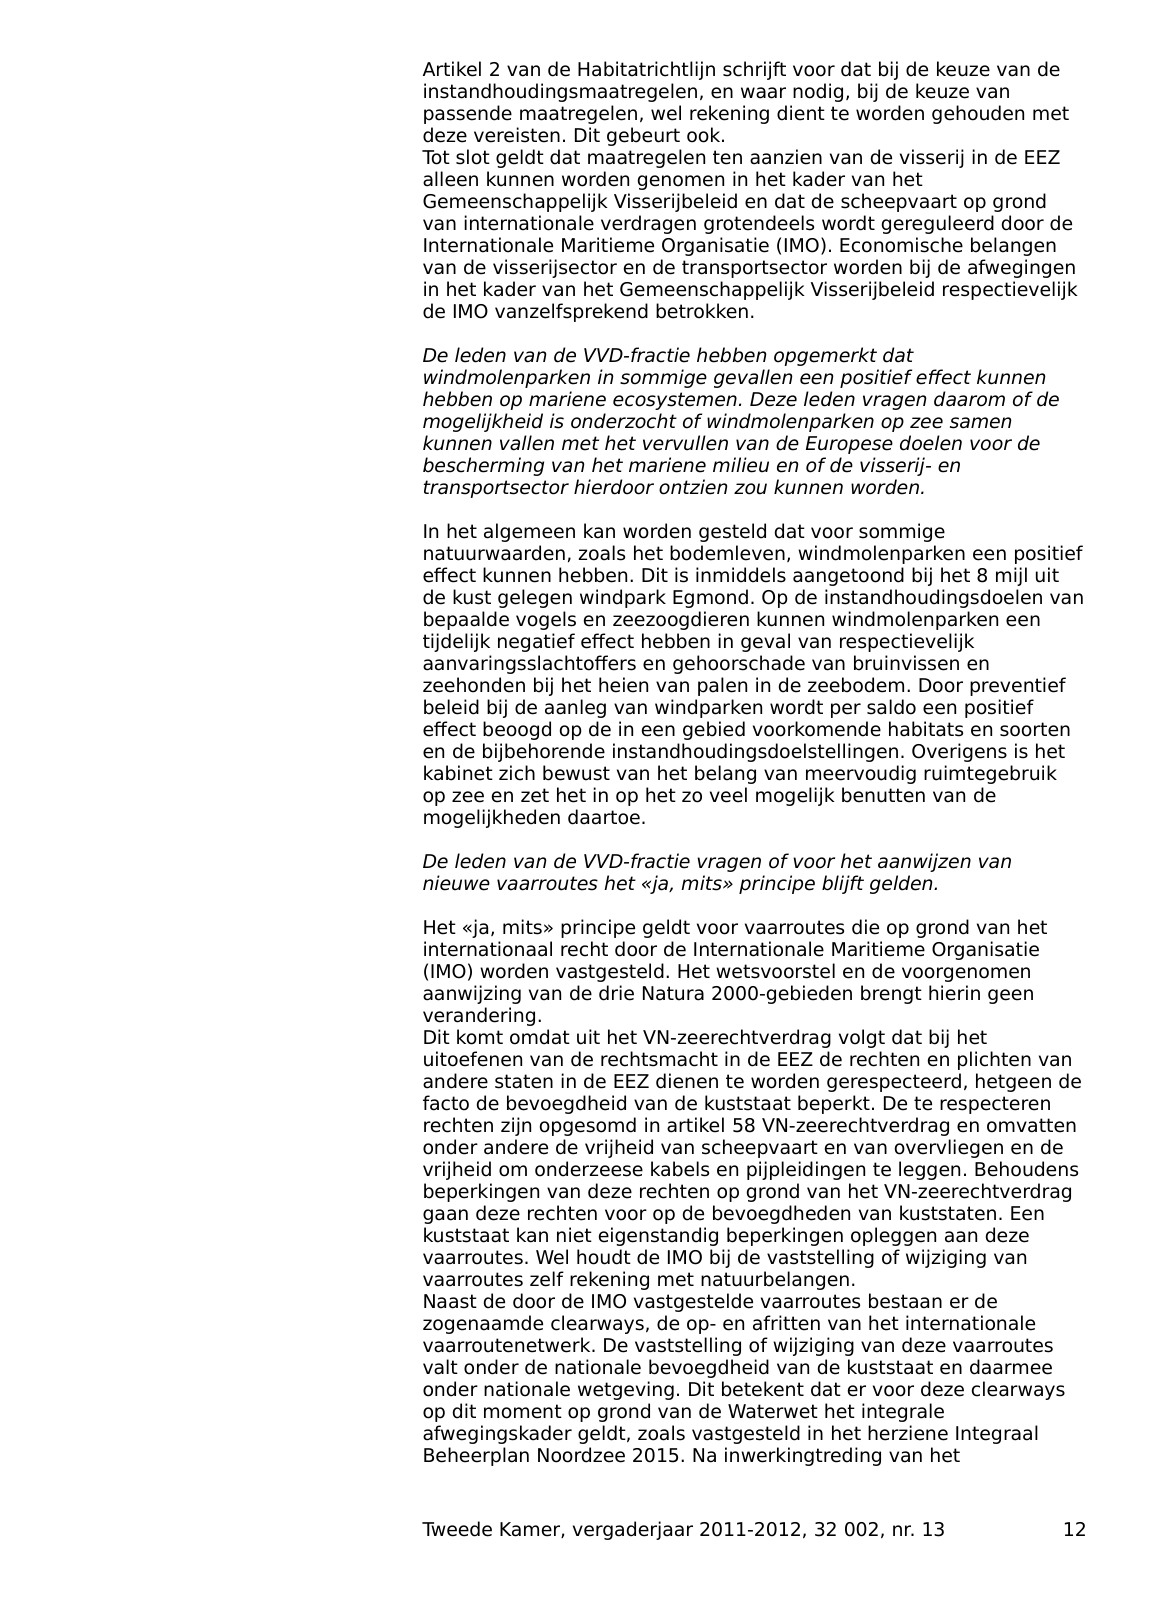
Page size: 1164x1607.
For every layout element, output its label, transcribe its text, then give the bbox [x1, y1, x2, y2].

text De leden van de VVD-fractie vragen of voor het aanwijzen van nieuwe vaarroutes het «ja, mits» principe blijft gelden. [422, 851, 1087, 895]
text De leden van de VVD-fractie hebben opgemerkt dat windmolenparken in sommige gevallen een positief effect kunnen hebben op mariene ecosystemen. Deze leden vragen daarom of de mogelijkheid is onderzocht of windmolenparken op zee samen kunnen vallen met het vervullen van de Europese doelen voor de bescherming van het mariene milieu en of de visserij- en transportsector hierdoor ontzien zou kunnen worden. [422, 345, 1087, 499]
text Dit komt omdat uit het VN-zeerechtverdrag volgt dat bij het uitoefenen van de rechtsmacht in de EEZ de rechten en plichten van andere staten in de EEZ dienen te worden gerespecteerd, hetgeen de facto de bevoegdheid van de kuststaat beperkt. De te respecteren rechten zijn opgesomd in artikel 58 VN-zeerechtverdrag en omvatten onder andere de vrijheid van scheepvaart en van overvliegen en de vrijheid om onderzeese kabels en pijpleidingen te leggen. Behoudens beperkingen van deze rechten op grond van het VN-zeerechtverdrag gaan deze rechten voor op de bevoegdheden van kuststaten. Een kuststaat kan niet eigenstandig beperkingen opleggen aan deze vaarroutes. Wel houdt de IMO bij de vaststelling of wijziging van vaarroutes zelf rekening met natuurbelangen. [422, 1027, 1087, 1291]
text Naast de door de IMO vastgestelde vaarroutes bestaan er de zogenaamde clearways, de op- en afritten van het internationale vaarroutenetwerk. De vaststelling of wijziging van deze vaarroutes valt onder de nationale bevoegdheid van de kuststaat en daarmee onder nationale wetgeving. Dit betekent dat er voor deze clearways op dit moment op grond van de Waterwet het integrale afwegingskader geldt, zoals vastgesteld in het herziene Integraal Beheerplan Noordzee 2015. Na inwerkingtreding van het [422, 1291, 1087, 1467]
text Artikel 2 van de Habitatrichtlijn schrijft voor dat bij de keuze van de instandhoudingsmaatregelen, en waar nodig, bij de keuze van passende maatregelen, wel rekening dient te worden gehouden met deze vereisten. Dit gebeurt ook. [422, 59, 1087, 147]
text Het «ja, mits» principe geldt voor vaarroutes die op grond van het internationaal recht door de Internationale Maritieme Organisatie (IMO) worden vastgesteld. Het wetsvoorstel en de voorgenomen aanwijzing van de drie Natura 2000-gebieden brengt hierin geen verandering. [422, 917, 1087, 1027]
text In het algemeen kan worden gesteld dat voor sommige natuurwaarden, zoals het bodemleven, windmolenparken een positief effect kunnen hebben. Dit is inmiddels aangetoond bij het 8 mijl uit de kust gelegen windpark Egmond. Op de instandhoudingsdoelen van bepaalde vogels en zeezoogdieren kunnen windmolenparken een tijdelijk negatief effect hebben in geval van respectievelijk aanvaringsslachtoffers en gehoorschade van bruinvissen en zeehonden bij het heien van palen in de zeebodem. Door preventief beleid bij de aanleg van windparken wordt per saldo een positief effect beoogd op de in een gebied voorkomende habitats en soorten en de bijbehorende instandhoudingsdoelstellingen. Overigens is het kabinet zich bewust van het belang van meervoudig ruimtegebruik op zee en zet het in op het zo veel mogelijk benutten van de mogelijkheden daartoe. [422, 521, 1087, 829]
text Tot slot geldt dat maatregelen ten aanzien van de visserij in de EEZ alleen kunnen worden genomen in het kader van het Gemeenschappelijk Visserijbeleid en dat de scheepvaart op grond van internationale verdragen grotendeels wordt gereguleerd door de Internationale Maritieme Organisatie (IMO). Economische belangen van de visserijsector en de transportsector worden bij de afwegingen in het kader van het Gemeenschappelijk Visserijbeleid respectievelijk de IMO vanzelfsprekend betrokken. [422, 147, 1087, 323]
